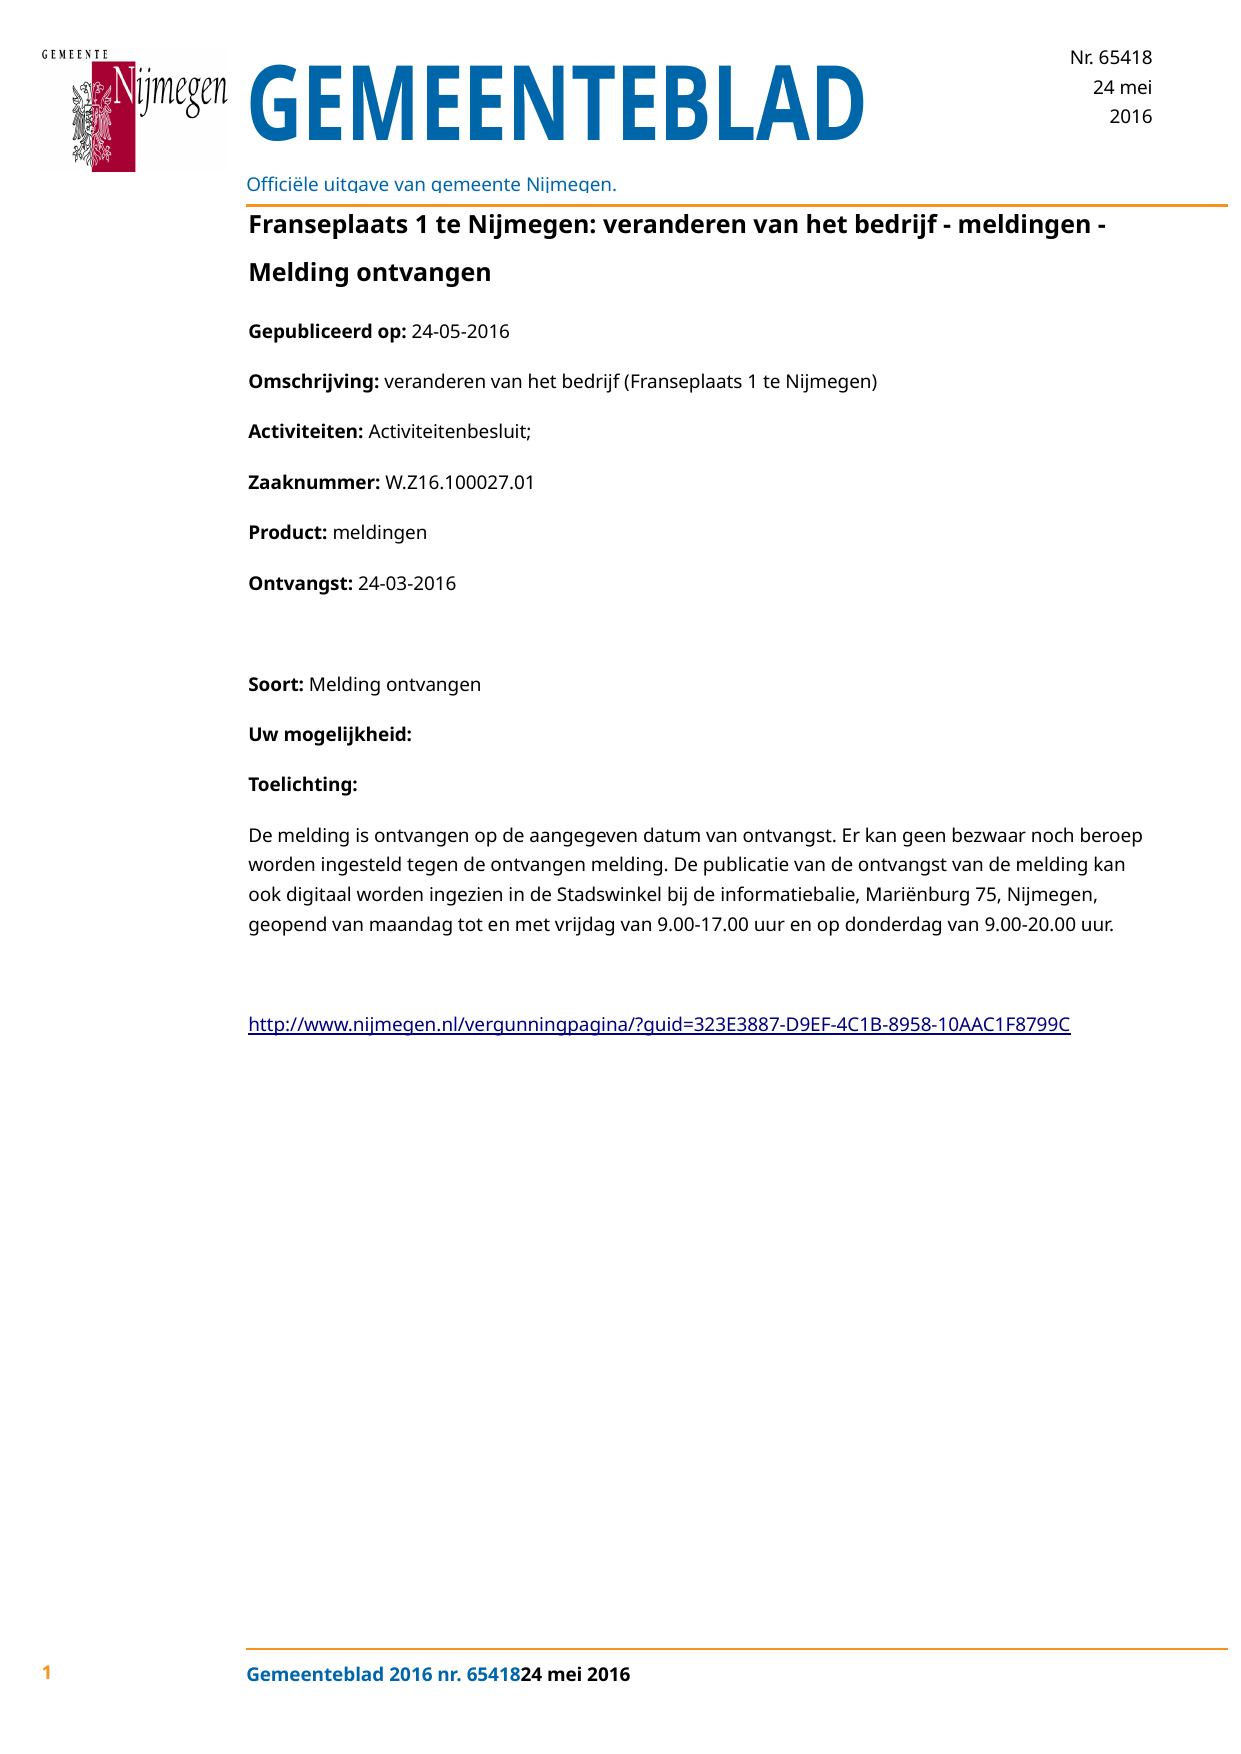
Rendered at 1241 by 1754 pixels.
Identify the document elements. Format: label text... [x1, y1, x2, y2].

text Product: meldingen [248, 519, 1152, 545]
text Activiteiten: Activiteitenbesluit; [248, 419, 1152, 444]
text De melding is ontvangen op de aangegeven datum van ontvangst. Er kan geen bezwaar noch beroep worden ingesteld tegen de ontvangen melding. De publicatie van de ontvangst van de melding kan ook digitaal worden ingezien in de Stadswinkel bij de informatiebalie, Mariënburg 75, Nijmegen, geopend van maandag tot en met vrijdag van 9.00-17.00 uur en op donderdag van 9.00-20.00 uur. [248, 822, 1152, 937]
text Omschrijving: veranderen van het bedrijf (Franseplaats 1 te Nijmegen) [248, 368, 1152, 394]
text Gepubliceerd op: 24-05-2016 [248, 318, 1152, 344]
text Ontvangst: 24-03-2016 [248, 570, 1152, 596]
text Soort: Melding ontvangen [248, 671, 1152, 697]
text Franseplaats 1 te Nijmegen: veranderen van het bedrijf - meldingen - Melding ontvangen [248, 207, 1152, 288]
text http://www.nijmegen.nl/vergunningpagina/?guid=323E3887-D9EF-4C1B-8958-10AAC1F8799C [248, 1012, 1152, 1037]
text Toelichting: [248, 772, 1152, 797]
text Zaaknummer: W.Z16.100027.01 [248, 469, 1152, 495]
picture [41, 47, 231, 172]
text Uw mogelijkheid: [248, 721, 1152, 747]
